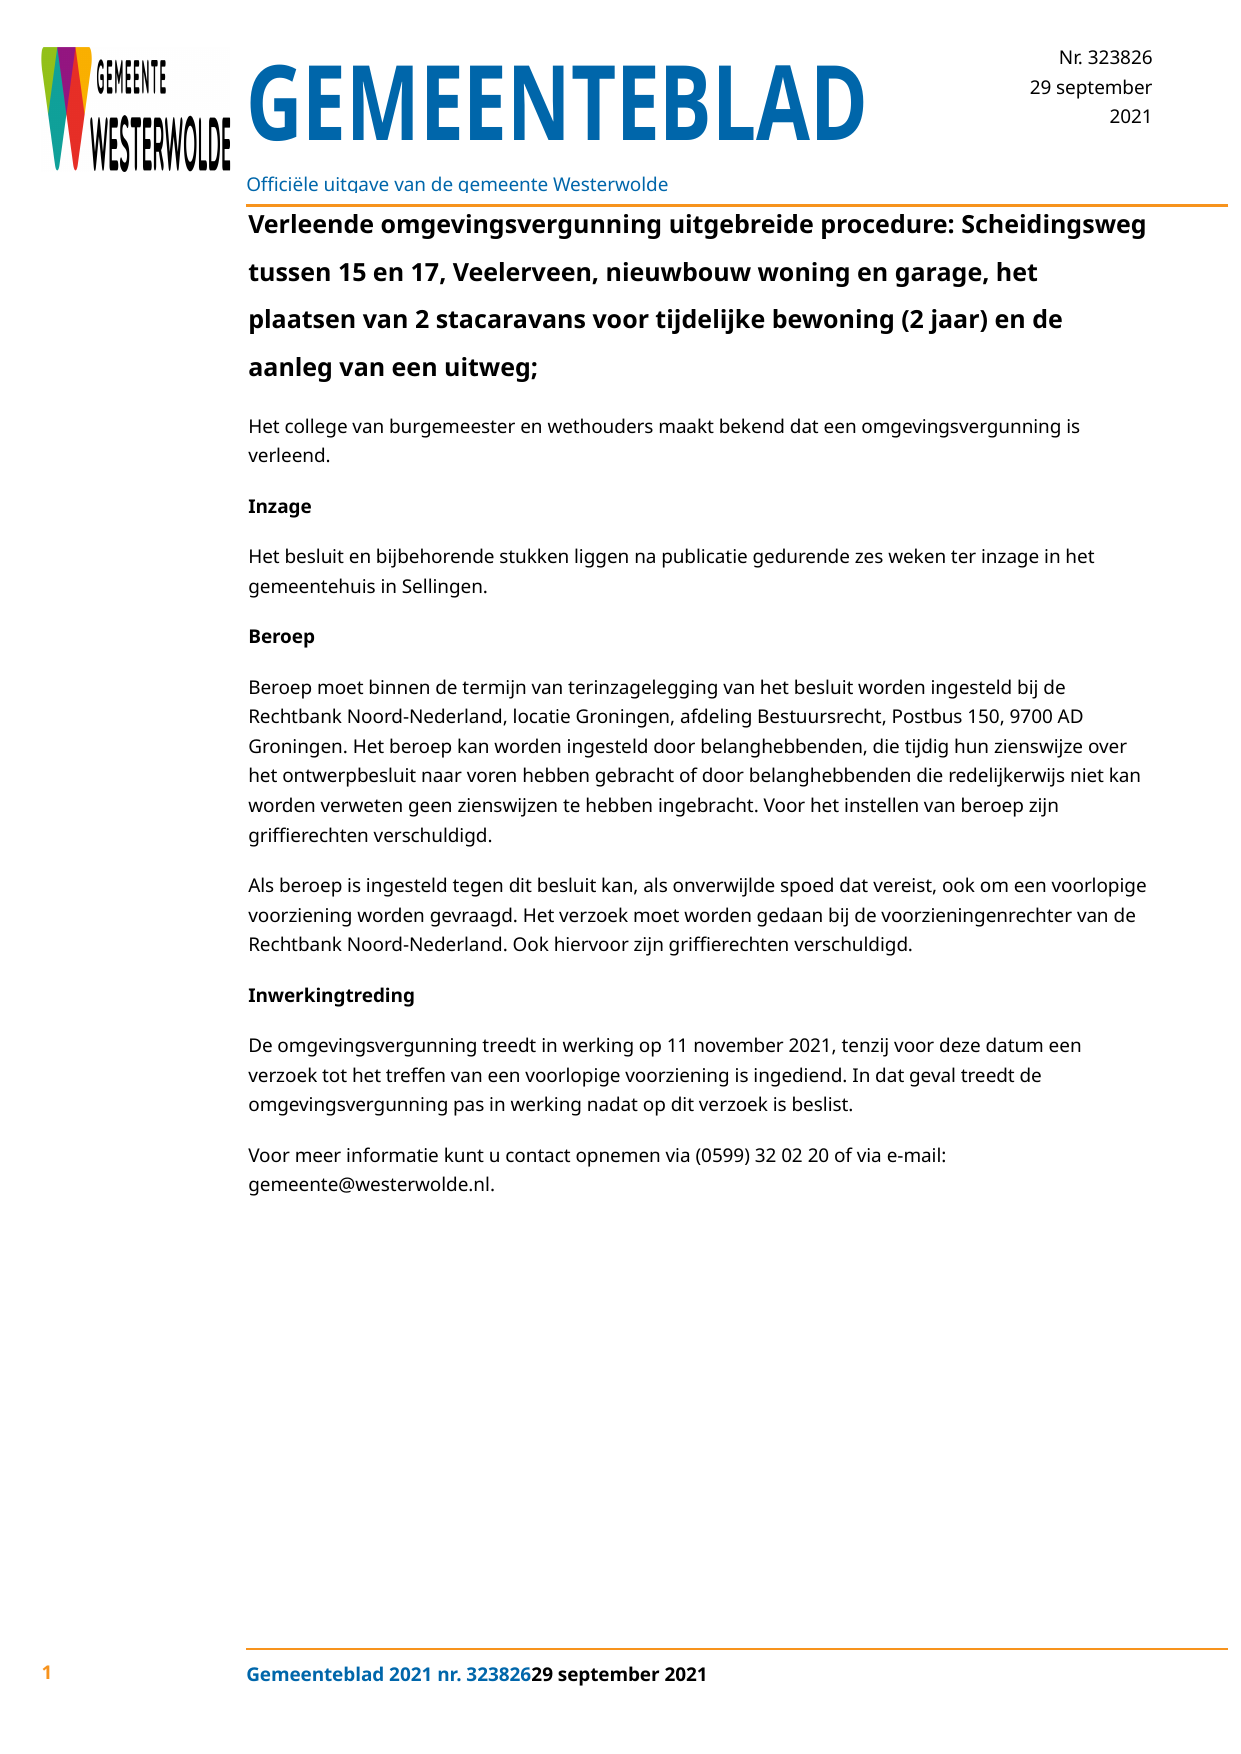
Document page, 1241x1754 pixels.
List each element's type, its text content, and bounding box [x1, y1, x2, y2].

text De omgevingsvergunning treedt in werking op 11 november 2021, tenzij voor deze datum een verzoek tot het treffen van een voorlopige voorziening is ingediend. In dat geval treedt de omgevingsvergunning pas in werking nadat op dit verzoek is beslist. [248, 1032, 1152, 1117]
text Beroep [248, 623, 1152, 649]
text Als beroep is ingesteld tegen dit besluit kan, als onverwijlde spoed dat vereist, ook om een voorlopige voorziening worden gevraagd. Het verzoek moet worden gedaan bij de voorzieningenrechter van de Rechtbank Noord-Nederland. Ook hiervoor zijn griffierechten verschuldigd. [248, 872, 1152, 957]
text Inwerkingtreding [248, 982, 1152, 1008]
text Het besluit en bijbehorende stukken liggen na publicatie gedurende zes weken ter inzage in het gemeentehuis in Sellingen. [248, 543, 1152, 599]
text Inzage [248, 493, 1152, 519]
text Voor meer informatie kunt u contact opnemen via (0599) 32 02 20 of via e-mail: gemeente@westerwolde.nl. [248, 1142, 1152, 1197]
text Verleende omgevingsvergunning uitgebreide procedure: Scheidingsweg tussen 15 en 17, Veelerveen, nieuwbouw woning en garage, het plaatsen van 2 stacaravans voor tijdelijke bewoning (2 jaar) en de aanleg van een uitweg; [248, 207, 1152, 384]
picture [41, 47, 231, 172]
text Het college van burgemeester en wethouders maakt bekend dat een omgevingsvergunning is verleend. [248, 413, 1152, 468]
text Beroep moet binnen de termijn van terinzagelegging van het besluit worden ingesteld bij de Rechtbank Noord-Nederland, locatie Groningen, afdeling Bestuursrecht, Postbus 150, 9700 AD Groningen. Het beroep kan worden ingesteld door belanghebbenden, die tijdig hun zienswijze over het ontwerpbesluit naar voren hebben gebracht of door belanghebbenden die redelijkerwijs niet kan worden verweten geen zienswijzen te hebben ingebracht. Voor het instellen van beroep zijn griffierechten verschuldigd. [248, 674, 1152, 848]
